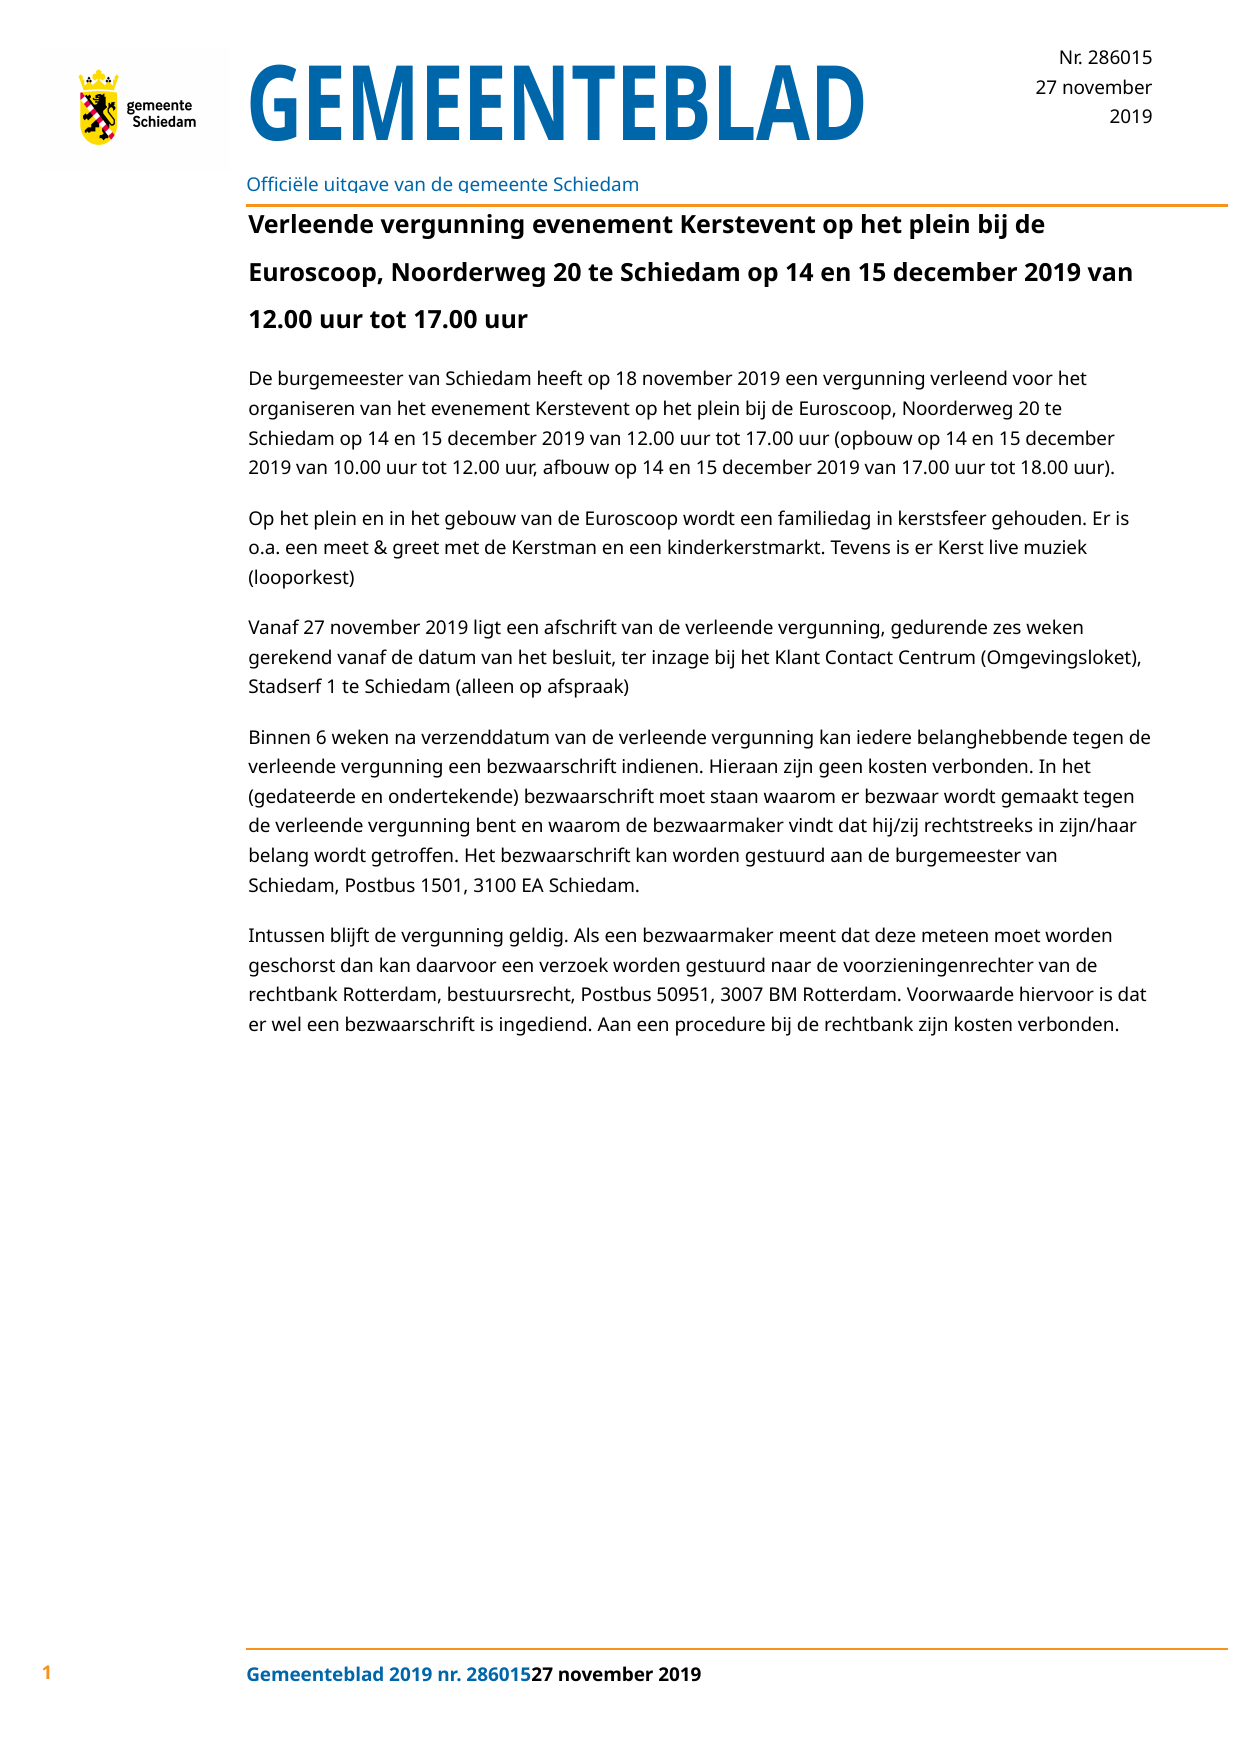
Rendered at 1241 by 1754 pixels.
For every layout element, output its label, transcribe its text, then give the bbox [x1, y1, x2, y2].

text Op het plein en in het gebouw van de Euroscoop wordt een familiedag in kerstsfeer gehouden. Er is o.a. een meet & greet met de Kerstman en een kinderkerstmarkt. Tevens is er Kerst live muziek (looporkest) [248, 505, 1152, 589]
text Vanaf 27 november 2019 ligt een afschrift van de verleende vergunning, gedurende zes weken gerekend vanaf de datum van het besluit, ter inzage bij het Klant Contact Centrum (Omgevingsloket), Stadserf 1 te Schiedam (alleen op afspraak) [248, 614, 1152, 699]
text Verleende vergunning evenement Kerstevent op het plein bij de Euroscoop, Noorderweg 20 te Schiedam op 14 en 15 december 2019 van 12.00 uur tot 17.00 uur [248, 207, 1152, 336]
text Intussen blijft de vergunning geldig. Als een bezwaarmaker meent dat deze meteen moet worden geschorst dan kan daarvoor een verzoek worden gestuurd naar de voorzieningenrechter van de rechtbank Rotterdam, bestuursrecht, Postbus 50951, 3007 BM Rotterdam. Voorwaarde hiervoor is dat er wel een bezwaarschrift is ingediend. Aan een procedure bij de rechtbank zijn kosten verbonden. [248, 922, 1152, 1037]
picture [41, 47, 231, 172]
text Binnen 6 weken na verzenddatum van de verleende vergunning kan iedere belanghebbende tegen de verleende vergunning een bezwaarschrift indienen. Hieraan zijn geen kosten verbonden. In het (gedateerde en ondertekende) bezwaarschrift moet staan waarom er bezwaar wordt gemaakt tegen de verleende vergunning bent en waarom de bezwaarmaker vindt dat hij/zij rechtstreeks in zijn/haar belang wordt getroffen. Het bezwaarschrift kan worden gestuurd aan de burgemeester van Schiedam, Postbus 1501, 3100 EA Schiedam. [248, 724, 1152, 897]
text De burgemeester van Schiedam heeft op 18 november 2019 een vergunning verleend voor het organiseren van het evenement Kerstevent op het plein bij de Euroscoop, Noorderweg 20 te Schiedam op 14 en 15 december 2019 van 12.00 uur tot 17.00 uur (opbouw op 14 en 15 december 2019 van 10.00 uur tot 12.00 uur, afbouw op 14 en 15 december 2019 van 17.00 uur tot 18.00 uur). [248, 366, 1152, 480]
